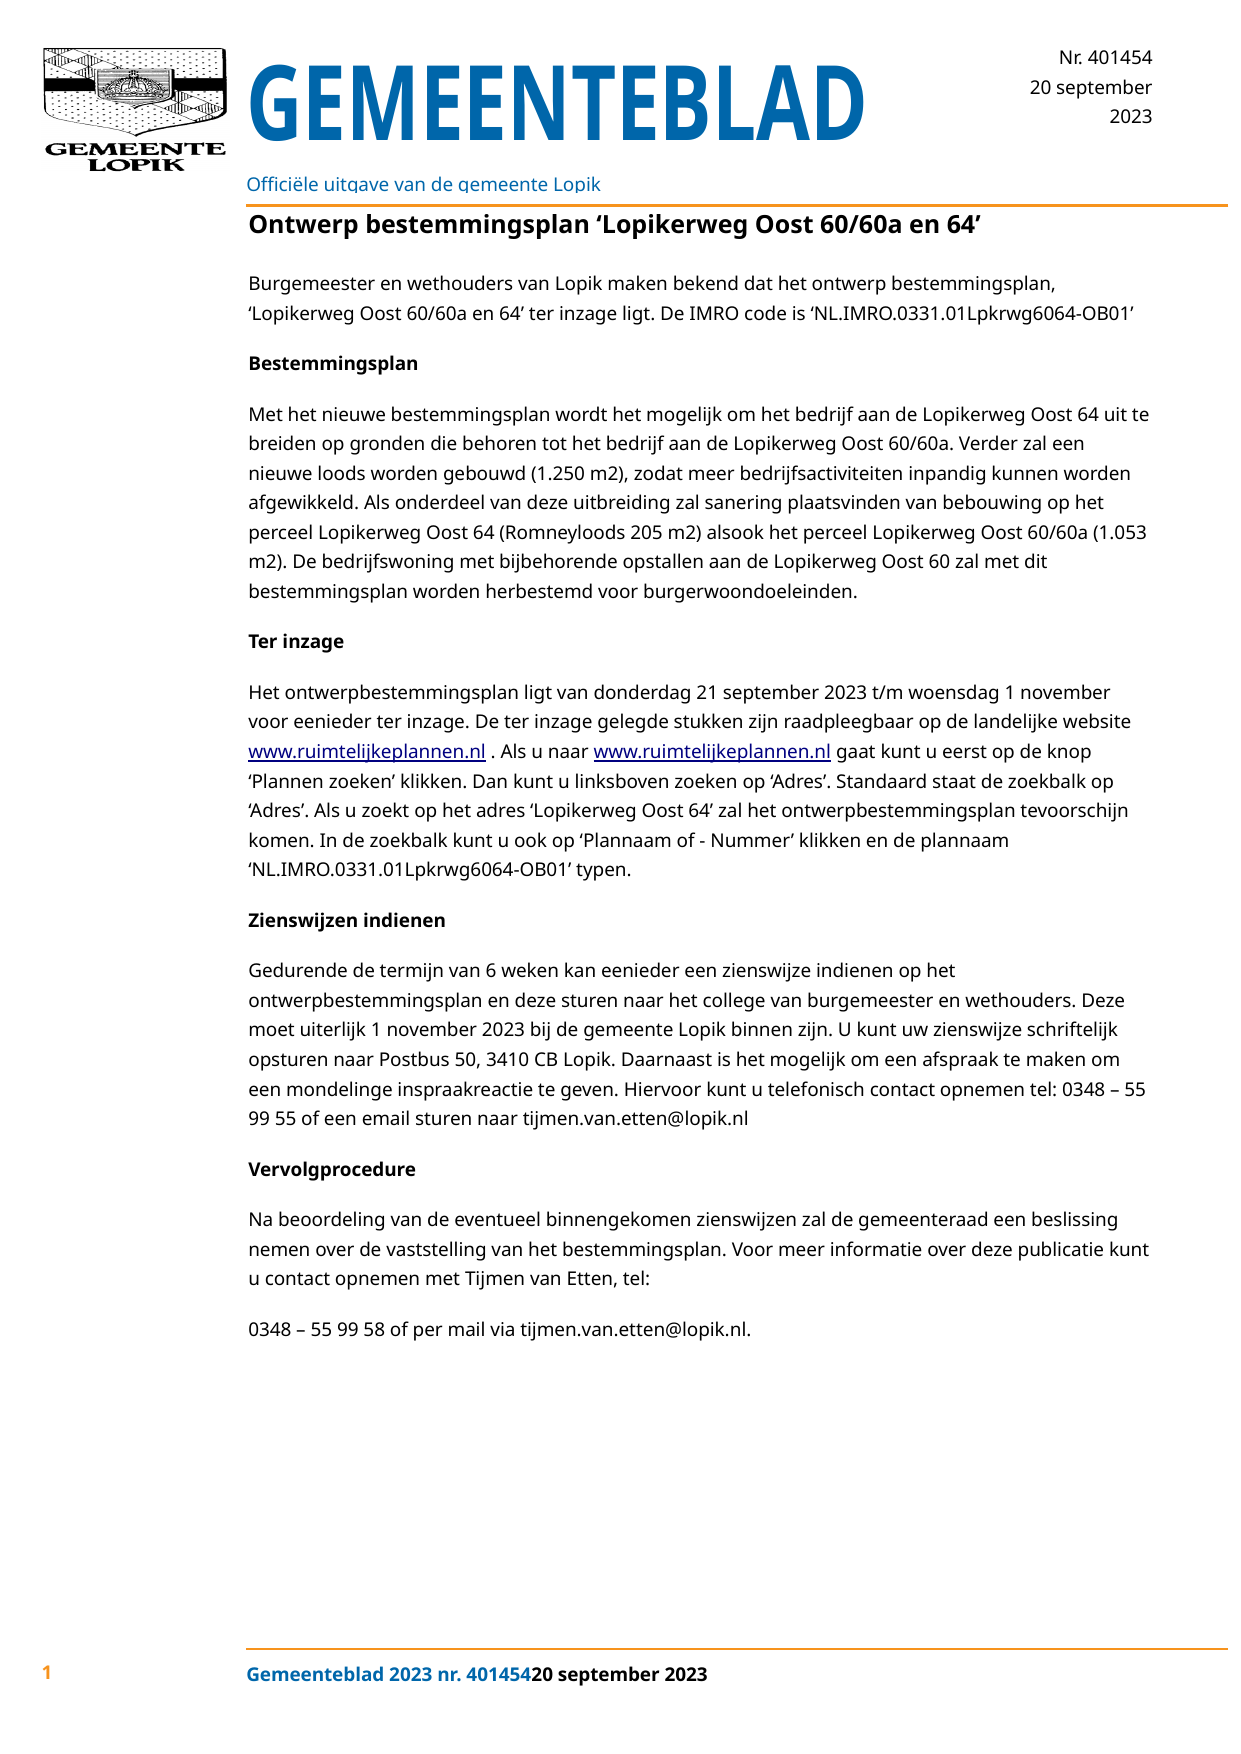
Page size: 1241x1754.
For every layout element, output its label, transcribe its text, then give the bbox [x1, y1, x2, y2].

text Zienswijzen indienen [248, 907, 1152, 933]
text Gedurende de termijn van 6 weken kan eenieder een zienswijze indienen op het ontwerpbestemmingsplan en deze sturen naar het college van burgemeester en wethouders. Deze moet uiterlijk 1 november 2023 bij de gemeente Lopik binnen zijn. U kunt uw zienswijze schriftelijk opsturen naar Postbus 50, 3410 CB Lopik. Daarnaast is het mogelijk om een afspraak te maken om een mondelinge inspraakreactie te geven. Hiervoor kunt u telefonisch contact opnemen tel: 0348 – 55 99 55 of een email sturen naar tijmen.van.etten@lopik.nl [248, 957, 1152, 1131]
text Burgemeester en wethouders van Lopik maken bekend dat het ontwerp bestemmingsplan, ‘Lopikerweg Oost 60/60a en 64’ ter inzage ligt. De IMRO code is ‘NL.IMRO.0331.01Lpkrwg6064-OB01’ [248, 270, 1152, 326]
text Ontwerp bestemmingsplan ‘Lopikerweg Oost 60/60a en 64’ [248, 207, 1152, 241]
text Het ontwerpbestemmingsplan ligt van donderdag 21 september 2023 t/m woensdag 1 november voor eenieder ter inzage. De ter inzage gelegde stukken zijn raadpleegbaar op de landelijke website www.ruimtelijkeplannen.nl . Als u naar www.ruimtelijkeplannen.nl gaat kunt u eerst op de knop ‘Plannen zoeken’ klikken. Dan kunt u linksboven zoeken op ‘Adres’. Standaard staat de zoekbalk op ‘Adres’. Als u zoekt op het adres ‘Lopikerweg Oost 64’ zal het ontwerpbestemmingsplan tevoorschijn komen. In de zoekbalk kunt u ook op ‘Plannaam of - Nummer’ klikken en de plannaam ‘NL.IMRO.0331.01Lpkrwg6064-OB01’ typen. [248, 679, 1152, 882]
text Met het nieuwe bestemmingsplan wordt het mogelijk om het bedrijf aan de Lopikerweg Oost 64 uit te breiden op gronden die behoren tot het bedrijf aan de Lopikerweg Oost 60/60a. Verder zal een nieuwe loods worden gebouwd (1.250 m2), zodat meer bedrijfsactiviteiten inpandig kunnen worden afgewikkeld. Als onderdeel van deze uitbreiding zal sanering plaatsvinden van bebouwing op het perceel Lopikerweg Oost 64 (Romneyloods 205 m2) alsook het perceel Lopikerweg Oost 60/60a (1.053 m2). De bedrijfswoning met bijbehorende opstallen aan de Lopikerweg Oost 60 zal met dit bestemmingsplan worden herbestemd voor burgerwoondoeleinden. [248, 401, 1152, 604]
text Na beoordeling van de eventueel binnengekomen zienswijzen zal de gemeenteraad een beslissing nemen over de vaststelling van het bestemmingsplan. Voor meer informatie over deze publicatie kunt u contact opnemen met Tijmen van Etten, tel: [248, 1206, 1152, 1291]
text 0348 – 55 99 58 of per mail via tijmen.van.etten@lopik.nl. [248, 1316, 1152, 1341]
text Ter inzage [248, 629, 1152, 654]
picture [41, 47, 231, 172]
text Vervolgprocedure [248, 1156, 1152, 1181]
text Bestemmingsplan [248, 350, 1152, 376]
